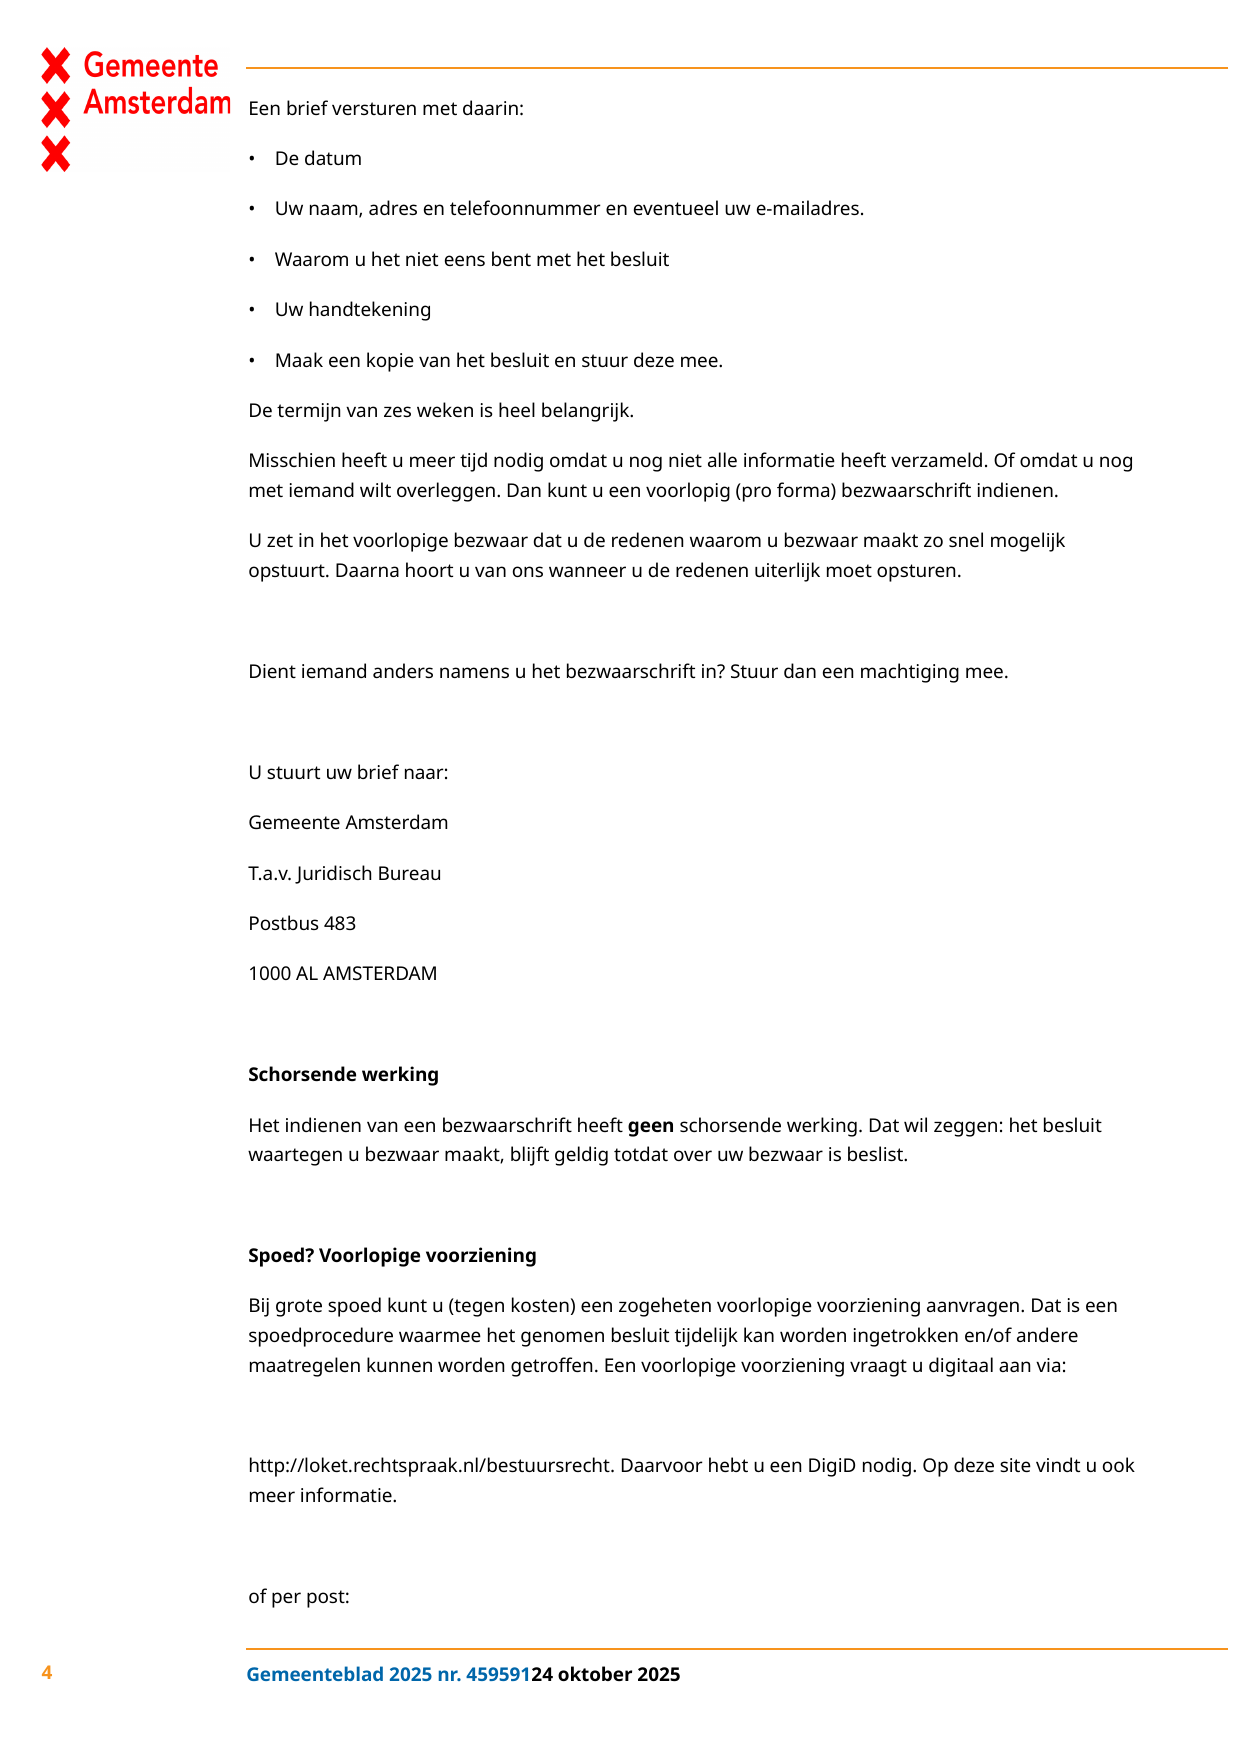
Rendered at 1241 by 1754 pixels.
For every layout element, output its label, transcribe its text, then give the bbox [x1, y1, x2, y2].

text De termijn van zes weken is heel belangrijk. [248, 397, 1152, 423]
text Postbus 483 [248, 910, 1152, 936]
text • Uw handtekening [248, 296, 1152, 322]
text Schorsende werking [248, 1061, 1152, 1087]
text • Uw naam, adres en telefoonnummer en eventueel uw e-mailadres. [248, 196, 1152, 221]
text T.a.v. Juridisch Bureau [248, 860, 1152, 886]
text Het indienen van een bezwaarschrift heeft geen schorsende werking. Dat wil zeggen: het besluit waartegen u bezwaar maakt, blijft geldig totdat over uw bezwaar is beslist. [248, 1112, 1152, 1167]
text Misschien heeft u meer tijd nodig omdat u nog niet alle informatie heeft verzameld. Of omdat u nog met iemand wilt overleggen. Dan kunt u een voorlopig (pro forma) bezwaarschrift indienen. [248, 448, 1152, 503]
text • Waarom u het niet eens bent met het besluit [248, 246, 1152, 272]
text 1000 AL AMSTERDAM [248, 961, 1152, 986]
text Bij grote spoed kunt u (tegen kosten) een zogeheten voorlopige voorziening aanvragen. Dat is een spoedprocedure waarmee het genomen besluit tijdelijk kan worden ingetrokken en/of andere maatregelen kunnen worden getroffen. Een voorlopige voorziening vraagt u digitaal aan via: [248, 1293, 1152, 1378]
text Een brief versturen met daarin: [248, 95, 1152, 121]
text Spoed? Voorlopige voorziening [248, 1242, 1152, 1268]
picture [41, 47, 231, 172]
text Gemeente Amsterdam [248, 809, 1152, 835]
text of per post: [248, 1583, 1152, 1609]
text • De datum [248, 145, 1152, 171]
text U zet in het voorlopige bezwaar dat u de redenen waarom u bezwaar maakt zo snel mogelijk opstuurt. Daarna hoort u van ons wanneer u de redenen uiterlijk moet opsturen. [248, 528, 1152, 583]
text http://loket.rechtspraak.nl/bestuursrecht. Daarvoor hebt u een DigiD nodig. Op deze site vindt u ook meer informatie. [248, 1453, 1152, 1508]
text • Maak een kopie van het besluit en stuur deze mee. [248, 347, 1152, 373]
text U stuurt uw brief naar: [248, 759, 1152, 785]
text Dient iemand anders namens u het bezwaarschrift in? Stuur dan een machtiging mee. [248, 658, 1152, 684]
